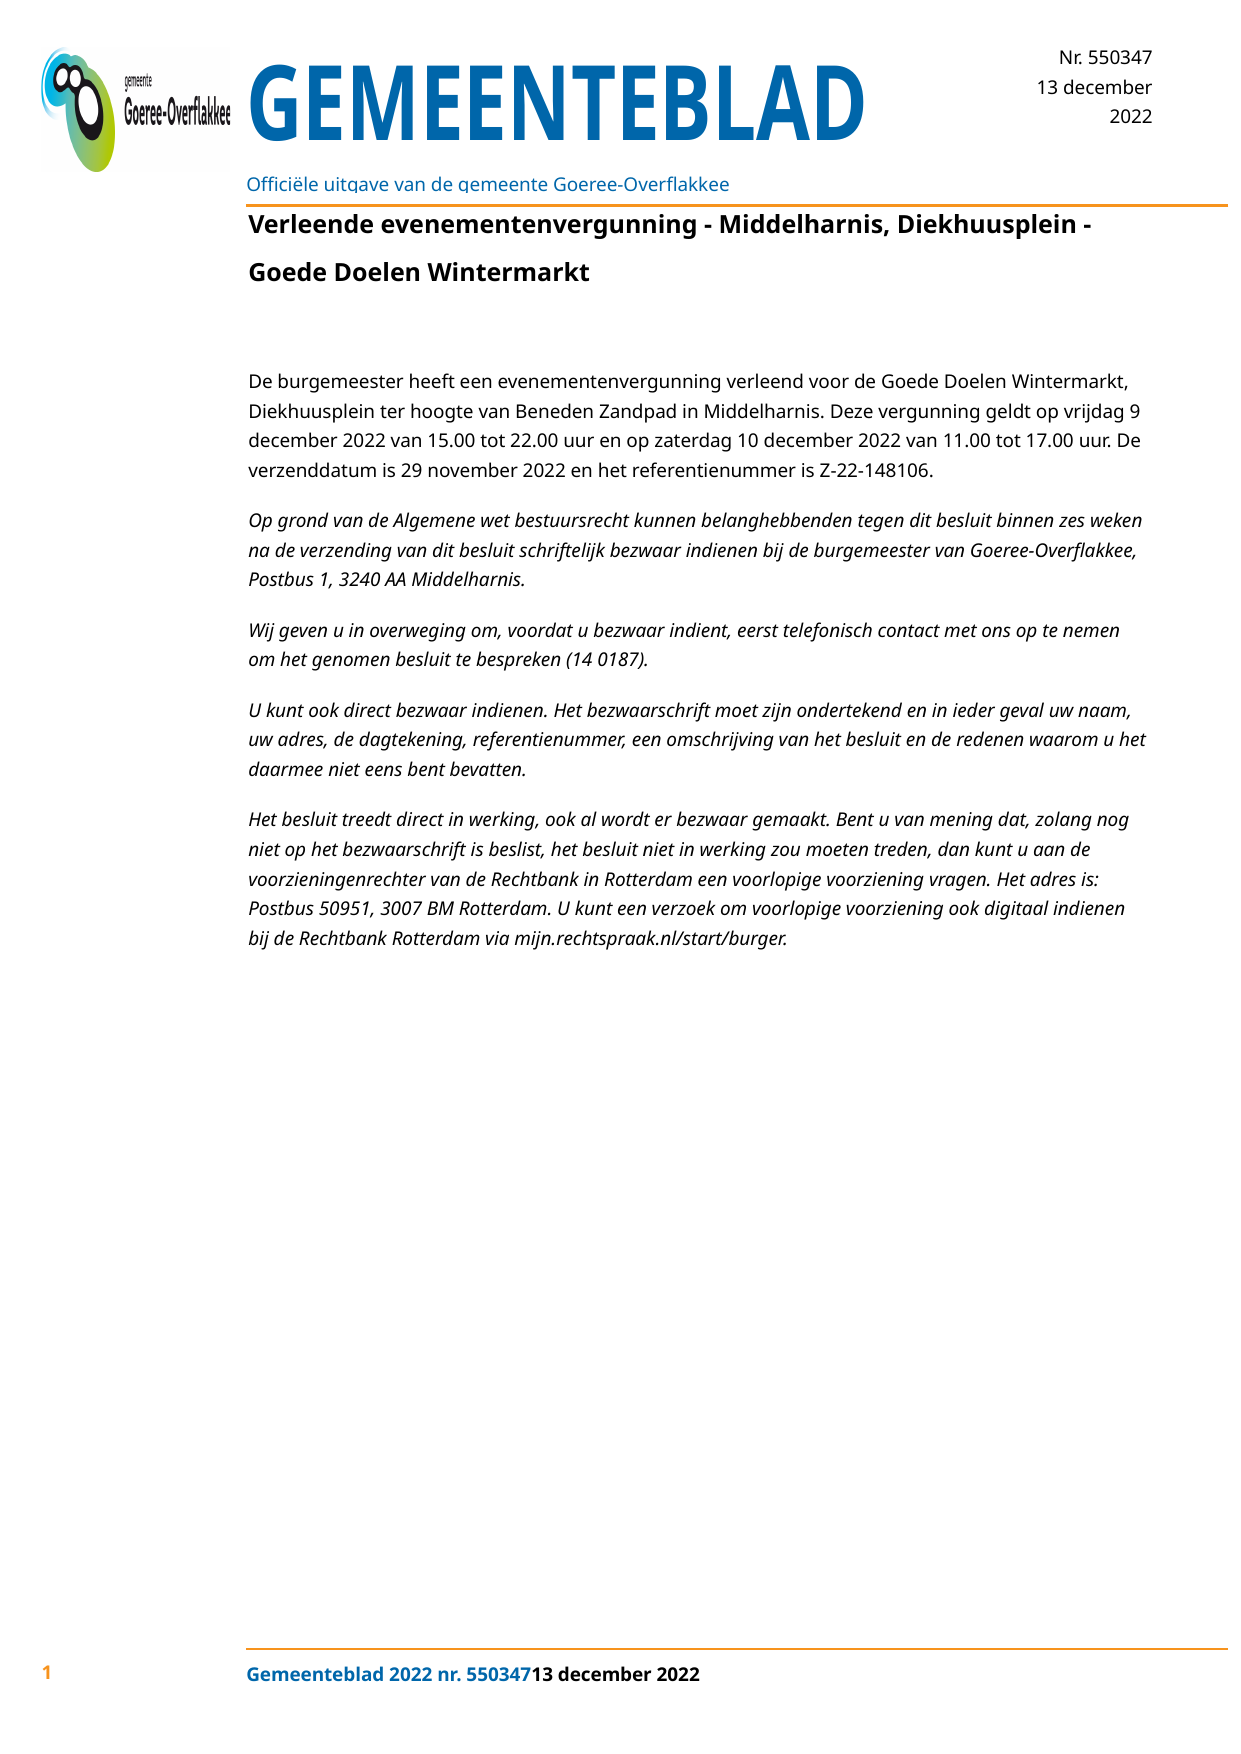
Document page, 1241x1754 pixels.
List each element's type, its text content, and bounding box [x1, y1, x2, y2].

text Wij geven u in overweging om, voordat u bezwaar indient, eerst telefonisch contact met ons op te nemen om het genomen besluit te bespreken (14 0187). [248, 617, 1152, 672]
text U kunt ook direct bezwaar indienen. Het bezwaarschrift moet zijn ondertekend en in ieder geval uw naam, uw adres, de dagtekening, referentienummer, een omschrijving van het besluit en de redenen waarom u het daarmee niet eens bent bevatten. [248, 697, 1152, 782]
picture [41, 47, 231, 172]
text Op grond van de Algemene wet bestuursrecht kunnen belanghebbenden tegen dit besluit binnen zes weken na de verzending van dit besluit schriftelijk bezwaar indienen bij de burgemeester van Goeree-Overflakkee, Postbus 1, 3240 AA Middelharnis. [248, 507, 1152, 592]
text Het besluit treedt direct in werking, ook al wordt er bezwaar gemaakt. Bent u van mening dat, zolang nog niet op het bezwaarschrift is beslist, het besluit niet in werking zou moeten treden, dan kunt u aan de voorzieningenrechter van de Rechtbank in Rotterdam een voorlopige voorziening vragen. Het adres is: Postbus 50951, 3007 BM Rotterdam. U kunt een verzoek om voorlopige voorziening ook digitaal indienen bij de Rechtbank Rotterdam via mijn.rechtspraak.nl/start/burger. [248, 807, 1152, 951]
text De burgemeester heeft een evenementenvergunning verleend voor de Goede Doelen Wintermarkt, Diekhuusplein ter hoogte van Beneden Zandpad in Middelharnis. Deze vergunning geldt op vrijdag 9 december 2022 van 15.00 tot 22.00 uur en op zaterdag 10 december 2022 van 11.00 tot 17.00 uur. De verzenddatum is 29 november 2022 en het referentienummer is Z-22-148106. [248, 368, 1152, 483]
text Verleende evenementenvergunning - Middelharnis, Diekhuusplein - Goede Doelen Wintermarkt [248, 207, 1152, 288]
